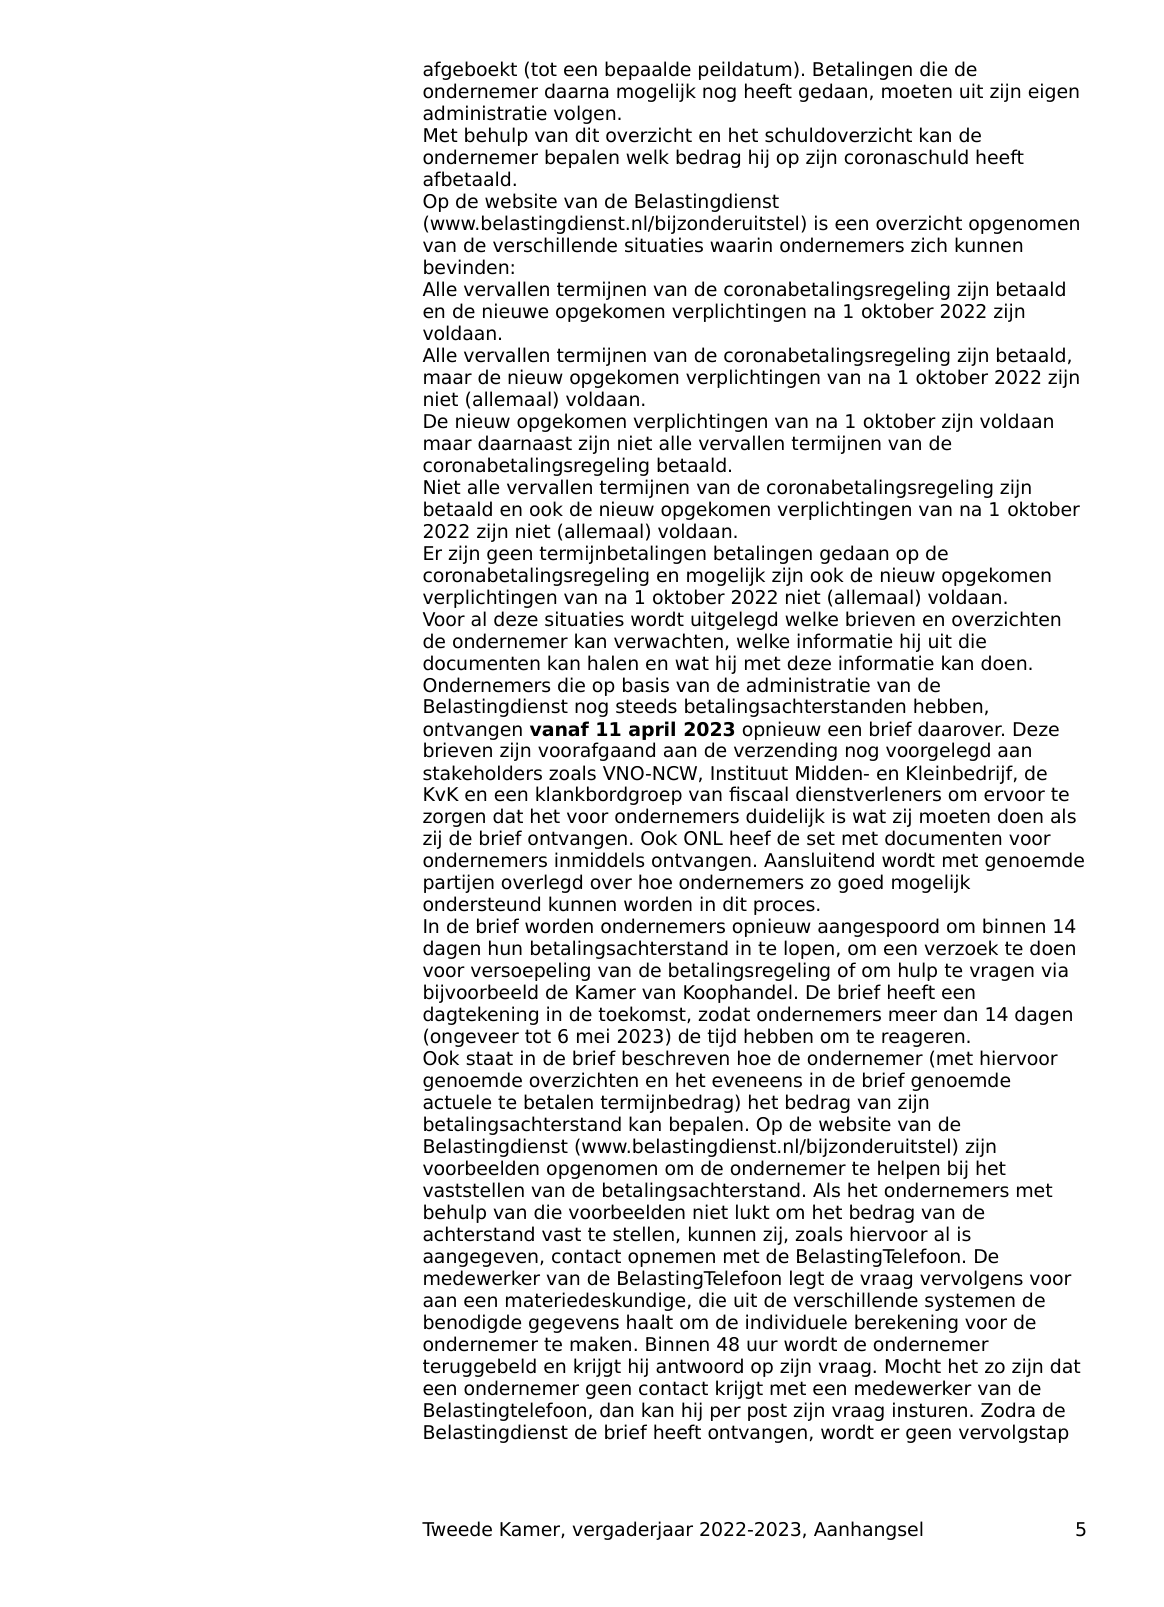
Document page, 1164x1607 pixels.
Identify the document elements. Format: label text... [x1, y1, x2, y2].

text Niet alle vervallen termijnen van de coronabetalingsregeling zijn betaald en ook de nieuw opgekomen verplichtingen van na 1 oktober 2022 zijn niet (allemaal) voldaan. [422, 477, 1087, 543]
text Er zijn geen termijnbetalingen betalingen gedaan op de coronabetalingsregeling en mogelijk zijn ook de nieuw opgekomen verplichtingen van na 1 oktober 2022 niet (allemaal) voldaan. [422, 543, 1087, 608]
text Ondernemers die op basis van de administratie van de Belastingdienst nog steeds betalingsachterstanden hebben, ontvangen vanaf 11 april 2023 opnieuw een brief daarover. Deze brieven zijn voorafgaand aan de verzending nog voorgelegd aan stakeholders zoals VNO-NCW, Instituut Midden- en Kleinbedrijf, de KvK en een klankbordgroep van fiscaal dienstverleners om ervoor te zorgen dat het voor ondernemers duidelijk is wat zij moeten doen als zij de brief ontvangen. Ook ONL heef de set met documenten voor ondernemers inmiddels ontvangen. Aansluitend wordt met genoemde partijen overlegd over hoe ondernemers zo goed mogelijk ondersteund kunnen worden in dit proces. [422, 674, 1087, 916]
text Op de website van de Belastingdienst (www.belastingdienst.nl/bijzonderuitstel) is een overzicht opgenomen van de verschillende situaties waarin ondernemers zich kunnen bevinden: [422, 191, 1087, 279]
text afgeboekt (tot een bepaalde peildatum). Betalingen die de ondernemer daarna mogelijk nog heeft gedaan, moeten uit zijn eigen administratie volgen. [422, 59, 1087, 125]
text Alle vervallen termijnen van de coronabetalingsregeling zijn betaald en de nieuwe opgekomen verplichtingen na 1 oktober 2022 zijn voldaan. [422, 279, 1087, 345]
text Met behulp van dit overzicht en het schuldoverzicht kan de ondernemer bepalen welk bedrag hij op zijn coronaschuld heeft afbetaald. [422, 125, 1087, 191]
text In de brief worden ondernemers opnieuw aangespoord om binnen 14 dagen hun betalingsachterstand in te lopen, om een verzoek te doen voor versoepeling van de betalingsregeling of om hulp te vragen via bijvoorbeeld de Kamer van Koophandel. De brief heeft een dagtekening in de toekomst, zodat ondernemers meer dan 14 dagen (ongeveer tot 6 mei 2023) de tijd hebben om te reageren. [422, 916, 1087, 1048]
text Alle vervallen termijnen van de coronabetalingsregeling zijn betaald, maar de nieuw opgekomen verplichtingen van na 1 oktober 2022 zijn niet (allemaal) voldaan. [422, 345, 1087, 411]
text Voor al deze situaties wordt uitgelegd welke brieven en overzichten de ondernemer kan verwachten, welke informatie hij uit die documenten kan halen en wat hij met deze informatie kan doen. [422, 608, 1087, 674]
text De nieuw opgekomen verplichtingen van na 1 oktober zijn voldaan maar daarnaast zijn niet alle vervallen termijnen van de coronabetalingsregeling betaald. [422, 411, 1087, 477]
text Ook staat in de brief beschreven hoe de ondernemer (met hiervoor genoemde overzichten en het eveneens in de brief genoemde actuele te betalen termijnbedrag) het bedrag van zijn betalingsachterstand kan bepalen. Op de website van de Belastingdienst (www.belastingdienst.nl/bijzonderuitstel) zijn voorbeelden opgenomen om de ondernemer te helpen bij het vaststellen van de betalingsachterstand. Als het ondernemers met behulp van die voorbeelden niet lukt om het bedrag van de achterstand vast te stellen, kunnen zij, zoals hiervoor al is aangegeven, contact opnemen met de BelastingTelefoon. De medewerker van de BelastingTelefoon legt de vraag vervolgens voor aan een materiedeskundige, die uit de verschillende systemen de benodigde gegevens haalt om de individuele berekening voor de ondernemer te maken. Binnen 48 uur wordt de ondernemer teruggebeld en krijgt hij antwoord op zijn vraag. Mocht het zo zijn dat een ondernemer geen contact krijgt met een medewerker van de Belastingtelefoon, dan kan hij per post zijn vraag insturen. Zodra de Belastingdienst de brief heeft ontvangen, wordt er geen vervolgstap [422, 1048, 1087, 1444]
